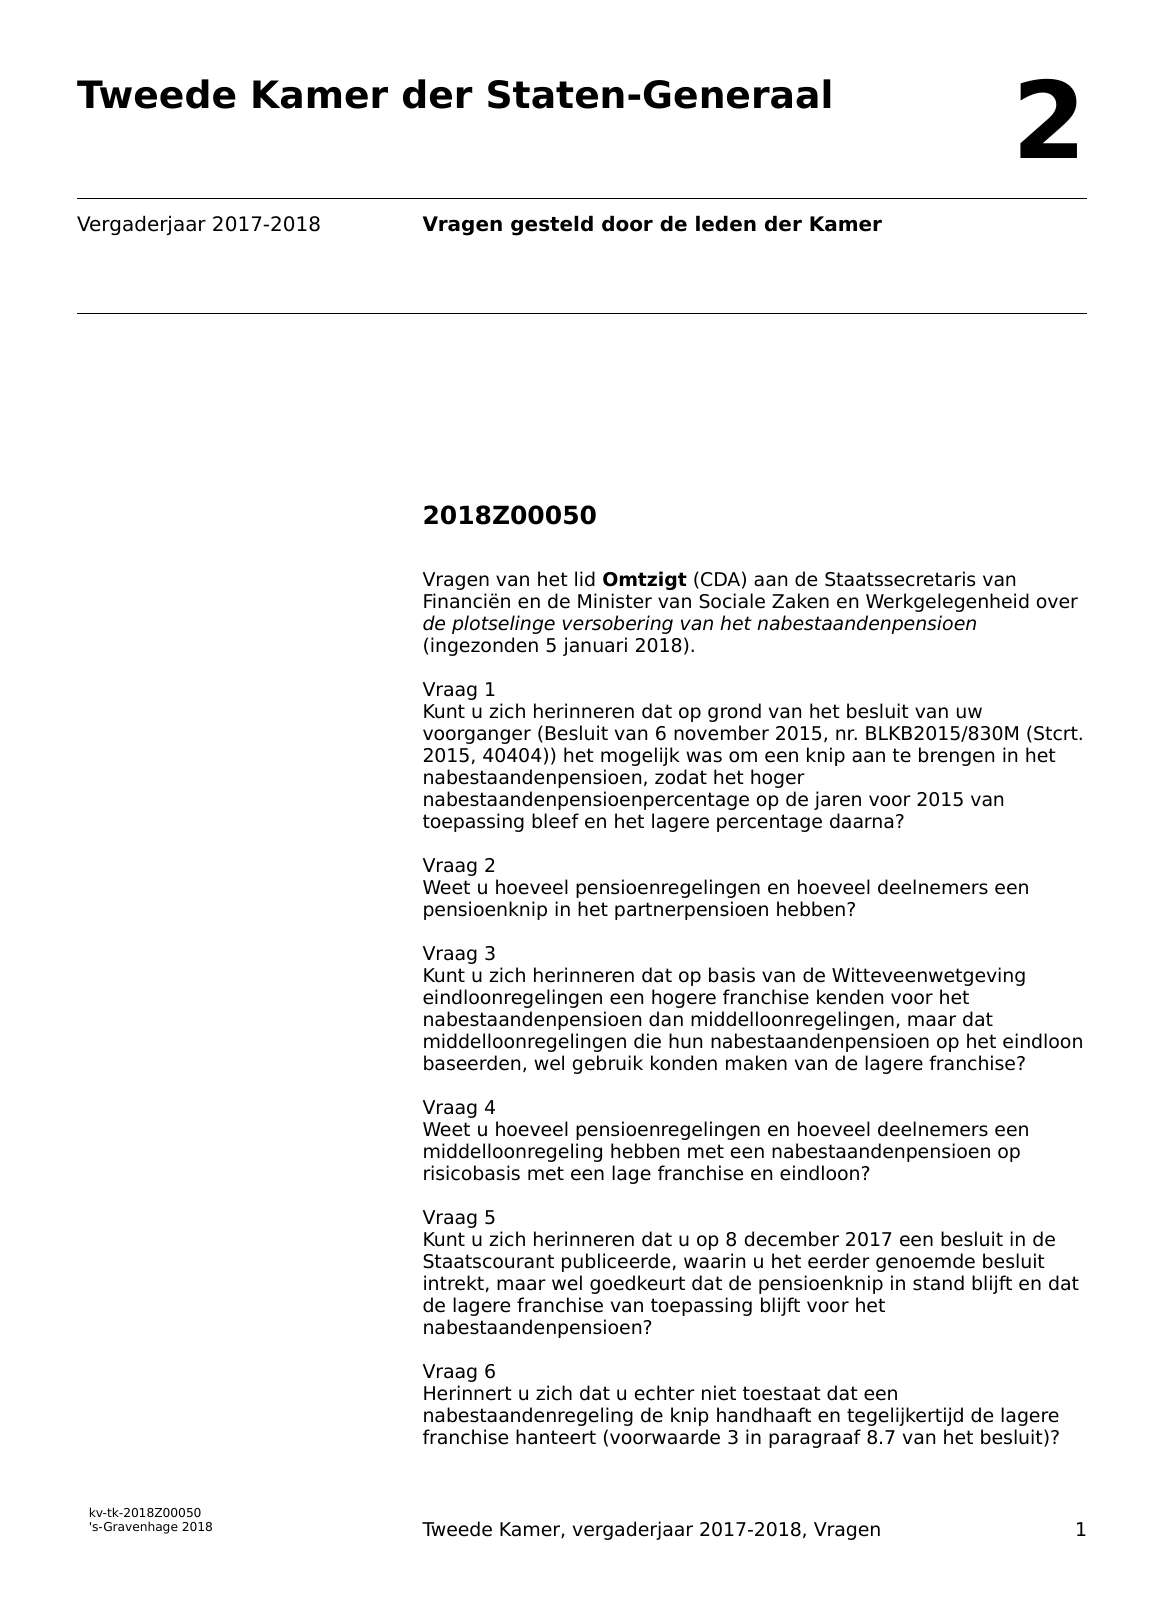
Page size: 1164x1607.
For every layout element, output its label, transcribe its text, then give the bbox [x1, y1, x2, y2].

text Kunt u zich herinneren dat u op 8 december 2017 een besluit in de Staatscourant publiceerde, waarin u het eerder genoemde besluit intrekt, maar wel goedkeurt dat de pensioenknip in stand blijft en dat de lagere franchise van toepassing blijft voor het nabestaandenpensioen? [422, 1229, 1087, 1339]
text Kunt u zich herinneren dat op grond van het besluit van uw voorganger (Besluit van 6 november 2015, nr. BLKB2015/830M (Stcrt. 2015, 40404)) het mogelijk was om een knip aan te brengen in het nabestaandenpensioen, zodat het hoger nabestaandenpensioenpercentage op de jaren voor 2015 van toepassing bleef en het lagere percentage daarna? [422, 701, 1087, 833]
text Vraag 6 [422, 1361, 1087, 1383]
table_header 2 [886, 59, 1087, 198]
text Vraag 1 [422, 679, 1087, 701]
table_header Tweede Kamer der Staten-Generaal [77, 59, 886, 198]
text Weet u hoeveel pensioenregelingen en hoeveel deelnemers een middelloonregeling hebben met een nabestaandenpensioen op risicobasis met een lage franchise en eindloon? [422, 1119, 1087, 1185]
table_cell Vergaderjaar 2017-2018 [77, 199, 422, 313]
text Vraag 5 [422, 1207, 1087, 1229]
table_cell Vragen gesteld door de leden der Kamer [422, 199, 1087, 313]
text kv-tk-2018Z00050 [88, 1506, 323, 1520]
text Vraag 3 [422, 943, 1087, 965]
text 2018Z00050 [422, 501, 1087, 531]
text Vraag 2 [422, 855, 1087, 877]
text Kunt u zich herinneren dat op basis van de Witteveenwetgeving eindloonregelingen een hogere franchise kenden voor het nabestaandenpensioen dan middelloonregelingen, maar dat middelloonregelingen die hun nabestaandenpensioen op het eindloon baseerden, wel gebruik konden maken van de lagere franchise? [422, 965, 1087, 1075]
text Weet u hoeveel pensioenregelingen en hoeveel deelnemers een pensioenknip in het partnerpensioen hebben? [422, 877, 1087, 921]
text Vragen van het lid Omtzigt (CDA) aan de Staatssecretaris van Financiën en de Minister van Sociale Zaken en Werkgelegenheid over de plotselinge versobering van het nabestaandenpensioen (ingezonden 5 januari 2018). [422, 569, 1087, 657]
text 's-Gravenhage 2018 [88, 1520, 323, 1534]
text Herinnert u zich dat u echter niet toestaat dat een nabestaandenregeling de knip handhaaft en tegelijkertijd de lagere franchise hanteert (voorwaarde 3 in paragraaf 8.7 van het besluit)? [422, 1383, 1087, 1449]
text Vraag 4 [422, 1097, 1087, 1119]
